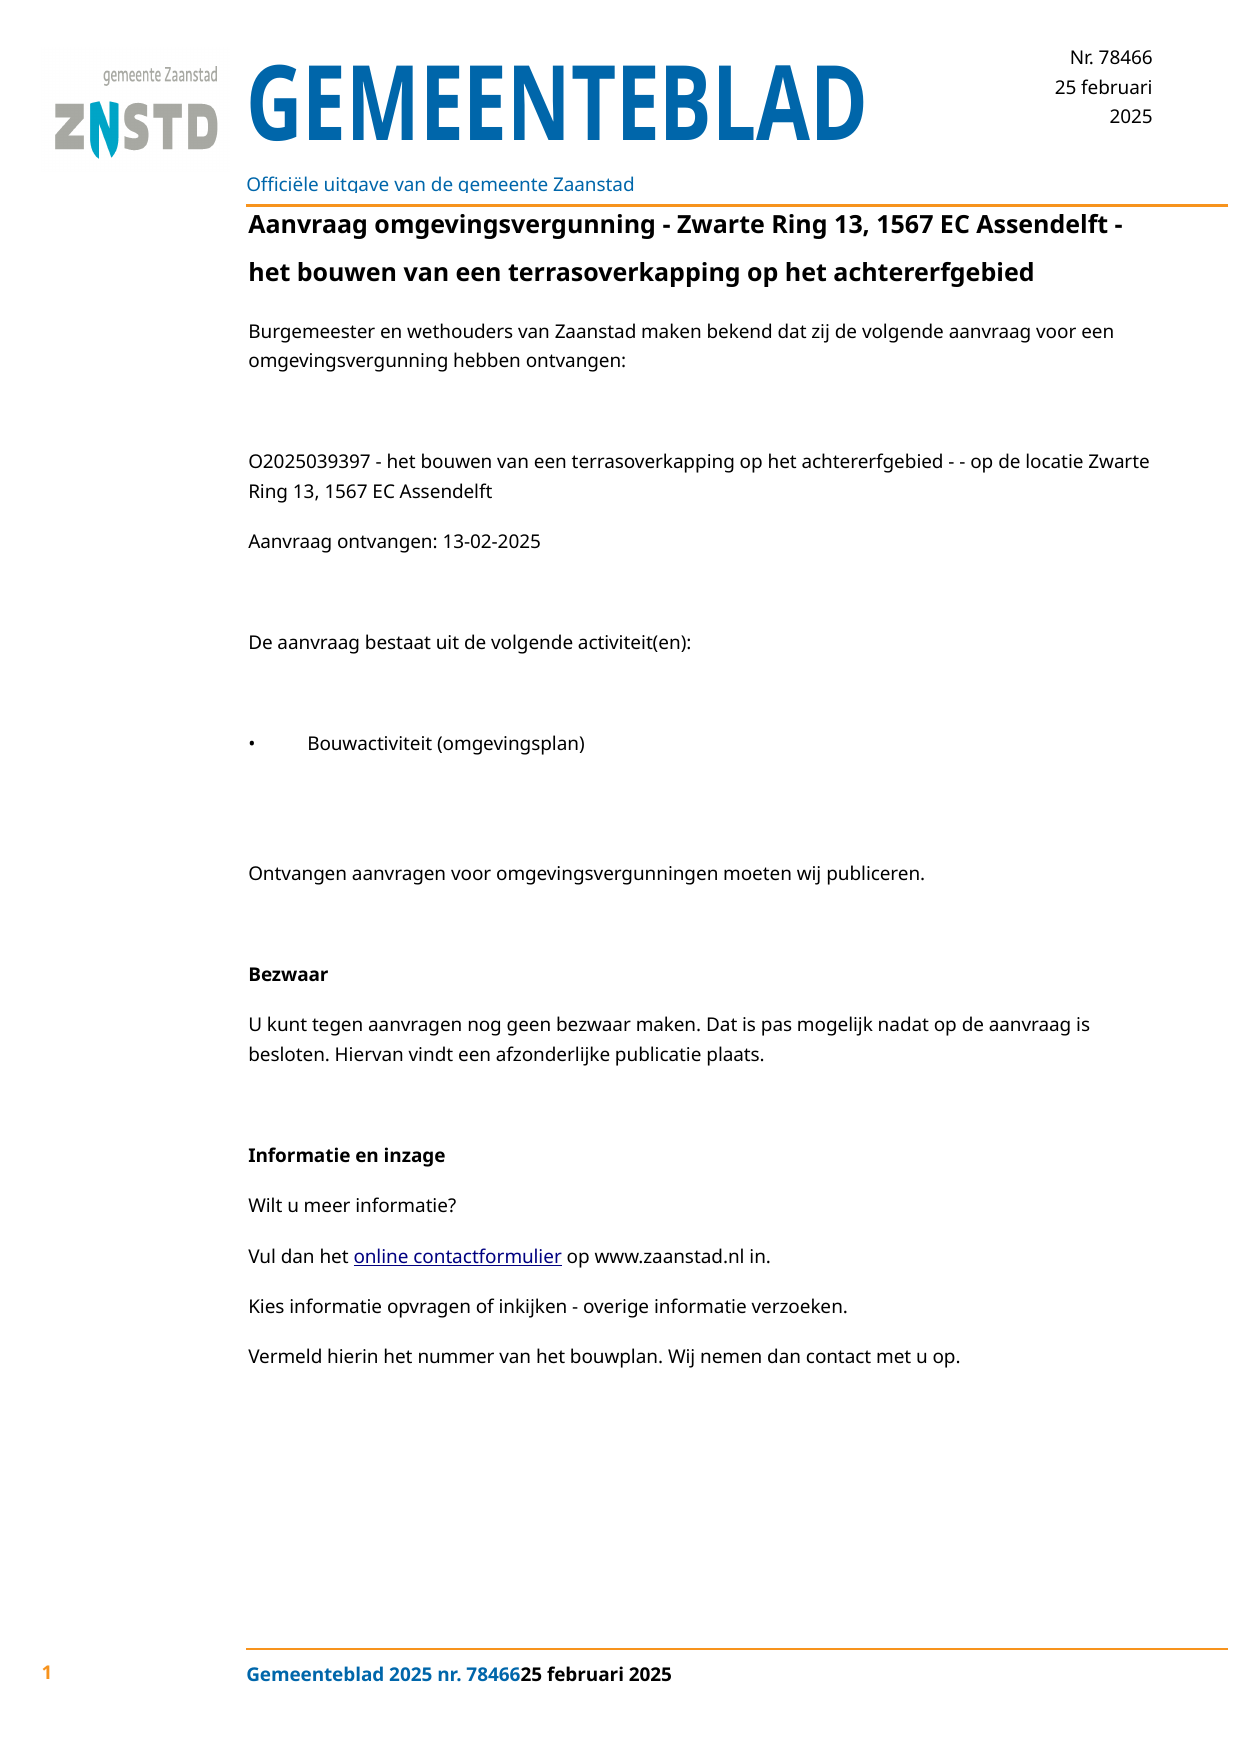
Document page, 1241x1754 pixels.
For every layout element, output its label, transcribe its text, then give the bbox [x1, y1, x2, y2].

text Aanvraag omgevingsvergunning - Zwarte Ring 13, 1567 EC Assendelft - het bouwen van een terrasoverkapping op het achtererfgebied [248, 207, 1152, 288]
text De aanvraag bestaat uit de volgende activiteit(en): [248, 629, 1152, 655]
text Ontvangen aanvragen voor omgevingsvergunningen moeten wij publiceren. [248, 860, 1152, 886]
text O2025039397 - het bouwen van een terrasoverkapping op het achtererfgebied - - op de locatie Zwarte Ring 13, 1567 EC Assendelft [248, 448, 1152, 504]
text Wilt u meer informatie? [248, 1192, 1152, 1218]
text Burgemeester en wethouders van Zaanstad maken bekend dat zij de volgende aanvraag voor een omgevingsvergunning hebben ontvangen: [248, 318, 1152, 373]
text Aanvraag ontvangen: 13-02-2025 [248, 528, 1152, 554]
text Kies informatie opvragen of inkijken - overige informatie verzoeken. [248, 1293, 1152, 1319]
text Vul dan het online contactformulier op www.zaanstad.nl in. [248, 1243, 1152, 1269]
text Vermeld hierin het nummer van het bouwplan. Wij nemen dan contact met u op. [248, 1344, 1152, 1369]
text Informatie en inzage [248, 1142, 1152, 1168]
text U kunt tegen aanvragen nog geen bezwaar maken. Dat is pas mogelijk nadat op de aanvraag is besloten. Hiervan vindt een afzonderlijke publicatie plaats. [248, 1012, 1152, 1067]
text Bezwaar [248, 961, 1152, 987]
list Bouwactiviteit (omgevingsplan) [248, 730, 1152, 756]
picture [41, 47, 231, 172]
